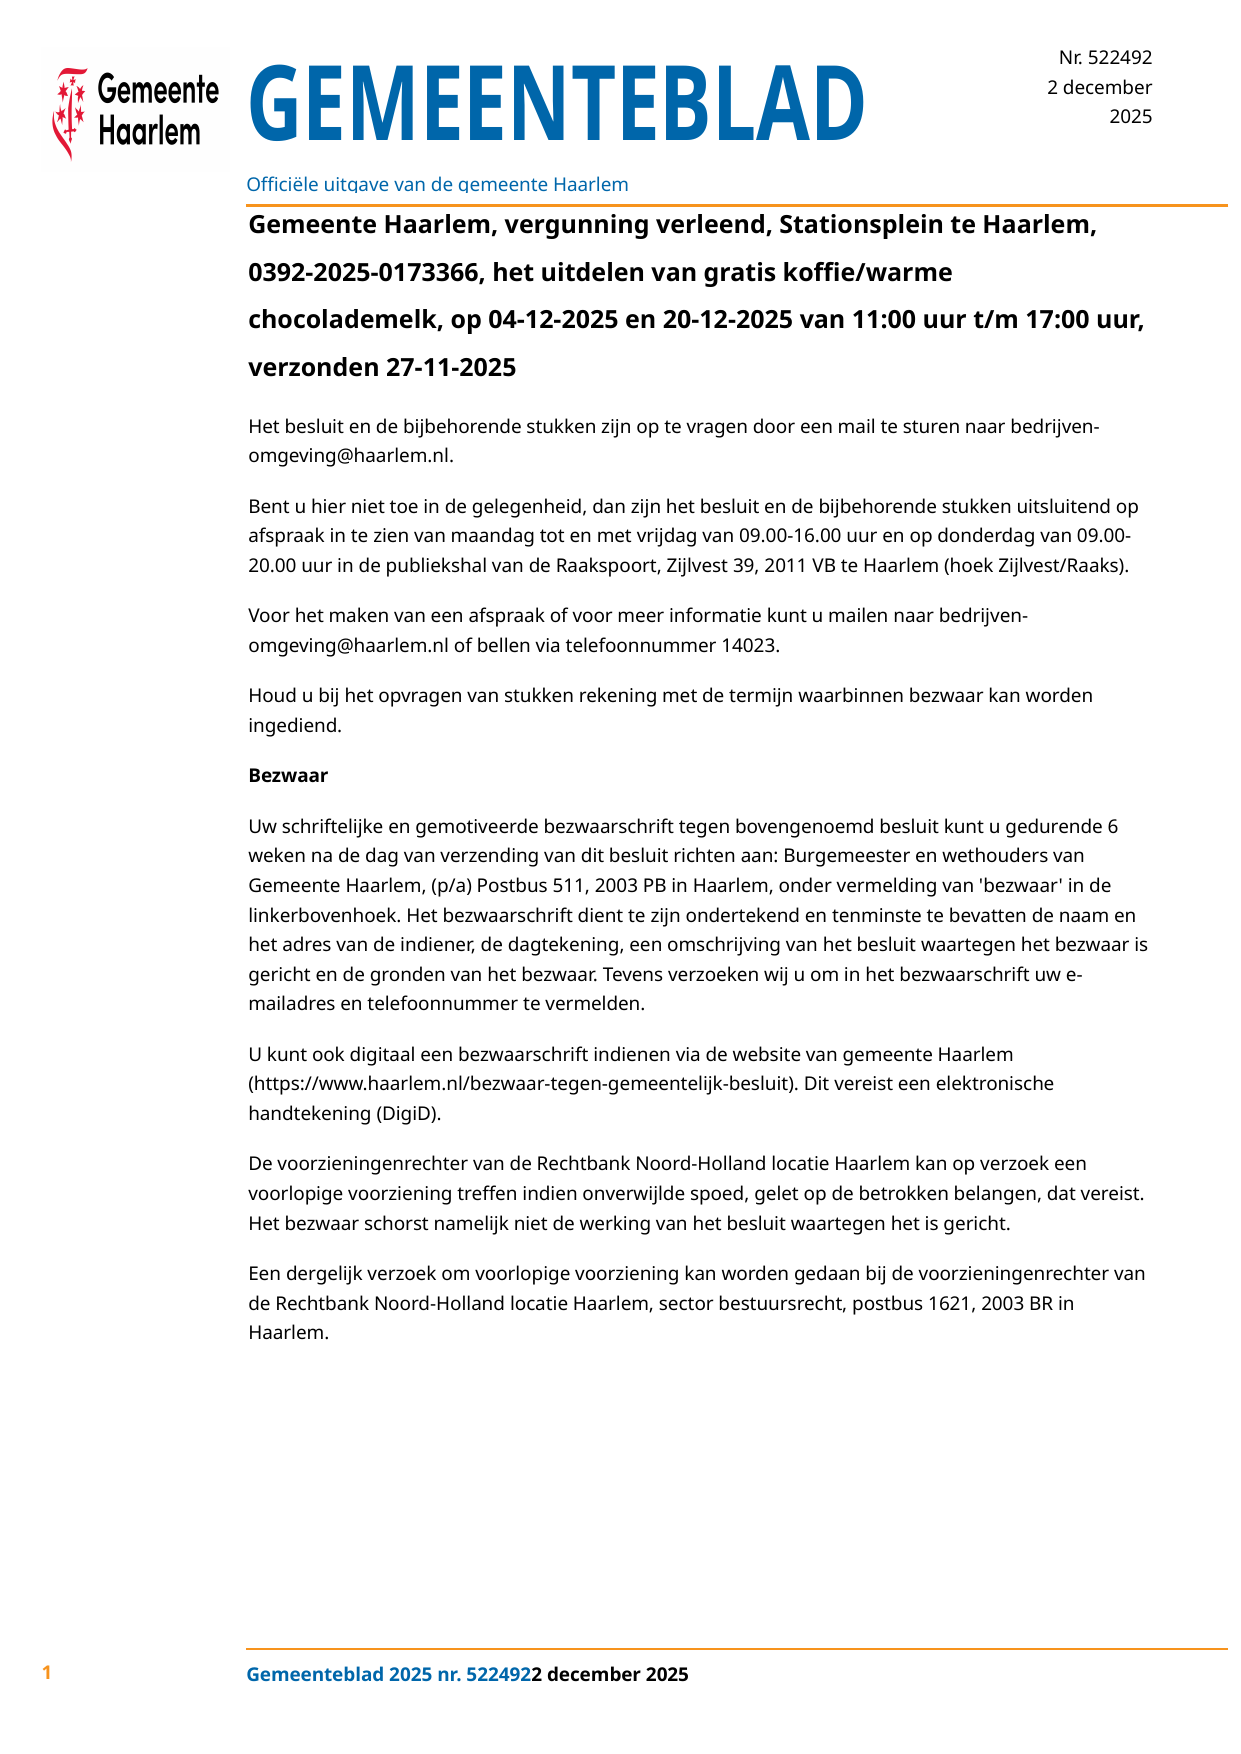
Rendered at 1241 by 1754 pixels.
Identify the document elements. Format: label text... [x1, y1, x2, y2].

text U kunt ook digitaal een bezwaarschrift indienen via de website van gemeente Haarlem (https://www.haarlem.nl/bezwaar-tegen-gemeentelijk-besluit). Dit vereist een elektronische handtekening (DigiD). [248, 1041, 1152, 1126]
text Houd u bij het opvragen van stukken rekening met de termijn waarbinnen bezwaar kan worden ingediend. [248, 683, 1152, 738]
text Uw schriftelijke en gemotiveerde bezwaarschrift tegen bovengenoemd besluit kunt u gedurende 6 weken na de dag van verzending van dit besluit richten aan: Burgemeester en wethouders van Gemeente Haarlem, (p/a) Postbus 511, 2003 PB in Haarlem, onder vermelding van 'bezwaar' in de linkerbovenhoek. Het bezwaarschrift dient te zijn ondertekend en tenminste te bevatten de naam en het adres van de indiener, de dagtekening, een omschrijving van het besluit waartegen het bezwaar is gericht en de gronden van het bezwaar. Tevens verzoeken wij u om in het bezwaarschrift uw e-mailadres en telefoonnummer te vermelden. [248, 813, 1152, 1016]
picture [41, 47, 231, 172]
text Een dergelijk verzoek om voorlopige voorziening kan worden gedaan bij de voorzieningenrechter van de Rechtbank Noord-Holland locatie Haarlem, sector bestuursrecht, postbus 1621, 2003 BR in Haarlem. [248, 1260, 1152, 1345]
text Het besluit en de bijbehorende stukken zijn op te vragen door een mail te sturen naar bedrijven-omgeving@haarlem.nl. [248, 413, 1152, 468]
text De voorzieningenrechter van de Rechtbank Noord-Holland locatie Haarlem kan op verzoek een voorlopige voorziening treffen indien onverwijlde spoed, gelet op de betrokken belangen, dat vereist. Het bezwaar schorst namelijk niet de werking van het besluit waartegen het is gericht. [248, 1151, 1152, 1236]
text Bezwaar [248, 763, 1152, 788]
text Gemeente Haarlem, vergunning verleend, Stationsplein te Haarlem, 0392-2025-0173366, het uitdelen van gratis koffie/warme chocolademelk, op 04-12-2025 en 20-12-2025 van 11:00 uur t/m 17:00 uur, verzonden 27-11-2025 [248, 207, 1152, 384]
text Voor het maken van een afspraak of voor meer informatie kunt u mailen naar bedrijven-omgeving@haarlem.nl of bellen via telefoonnummer 14023. [248, 603, 1152, 658]
text Bent u hier niet toe in de gelegenheid, dan zijn het besluit en de bijbehorende stukken uitsluitend op afspraak in te zien van maandag tot en met vrijdag van 09.00-16.00 uur en op donderdag van 09.00-20.00 uur in de publiekshal van de Raakspoort, Zijlvest 39, 2011 VB te Haarlem (hoek Zijlvest/Raaks). [248, 493, 1152, 578]
